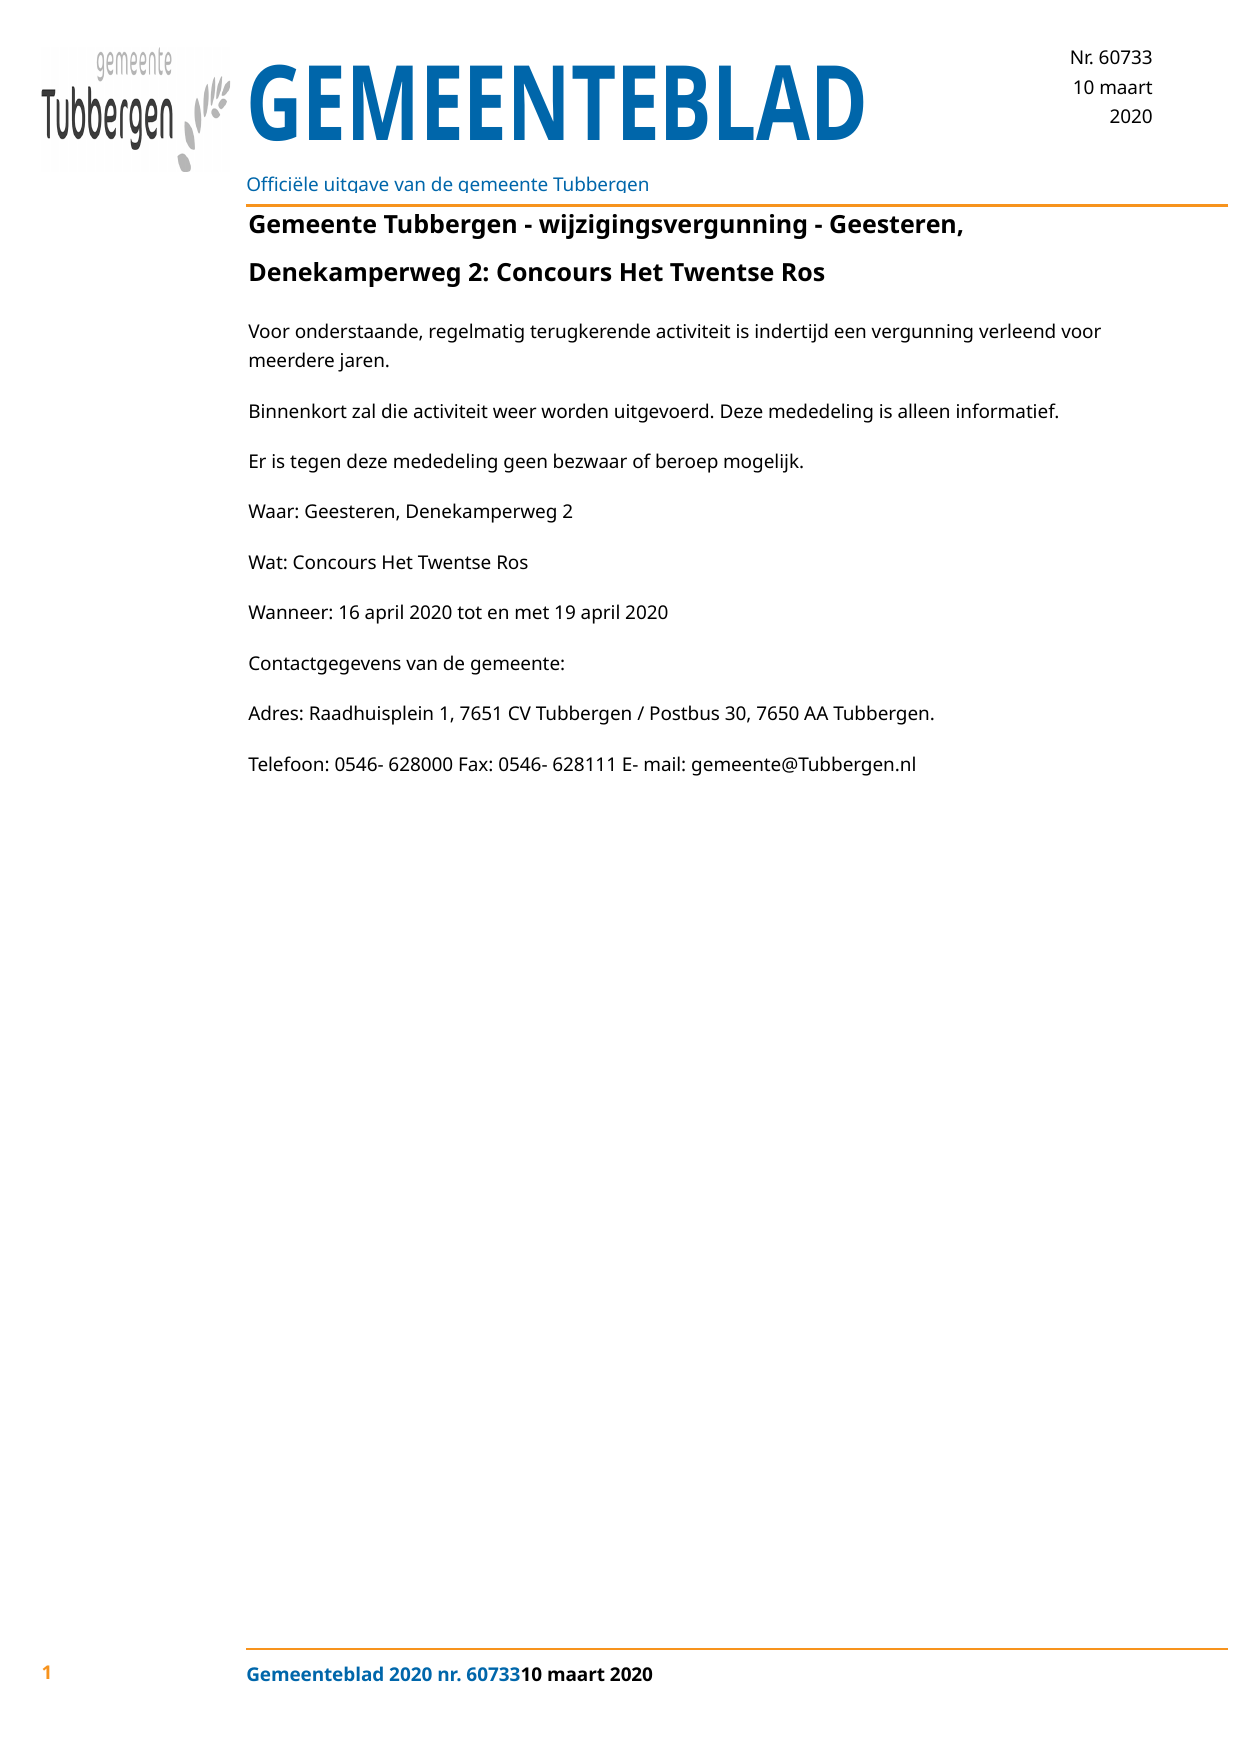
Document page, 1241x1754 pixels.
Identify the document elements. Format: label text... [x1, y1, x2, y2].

text Waar: Geesteren, Denekamperweg 2 [248, 499, 1152, 524]
text Voor onderstaande, regelmatig terugkerende activiteit is indertijd een vergunning verleend voor meerdere jaren. [248, 318, 1152, 373]
text Telefoon: 0546- 628000 Fax: 0546- 628111 E- mail: gemeente@Tubbergen.nl [248, 751, 1152, 777]
text Contactgegevens van de gemeente: [248, 650, 1152, 676]
text Wat: Concours Het Twentse Ros [248, 549, 1152, 575]
text Er is tegen deze mededeling geen bezwaar of beroep mogelijk. [248, 448, 1152, 474]
text Gemeente Tubbergen - wijzigingsvergunning - Geesteren, Denekamperweg 2: Concours Het Twentse Ros [248, 207, 1152, 288]
picture [41, 47, 231, 172]
text Wanneer: 16 april 2020 tot en met 19 april 2020 [248, 599, 1152, 625]
text Binnenkort zal die activiteit weer worden uitgevoerd. Deze mededeling is alleen informatief. [248, 398, 1152, 424]
text Adres: Raadhuisplein 1, 7651 CV Tubbergen / Postbus 30, 7650 AA Tubbergen. [248, 700, 1152, 726]
